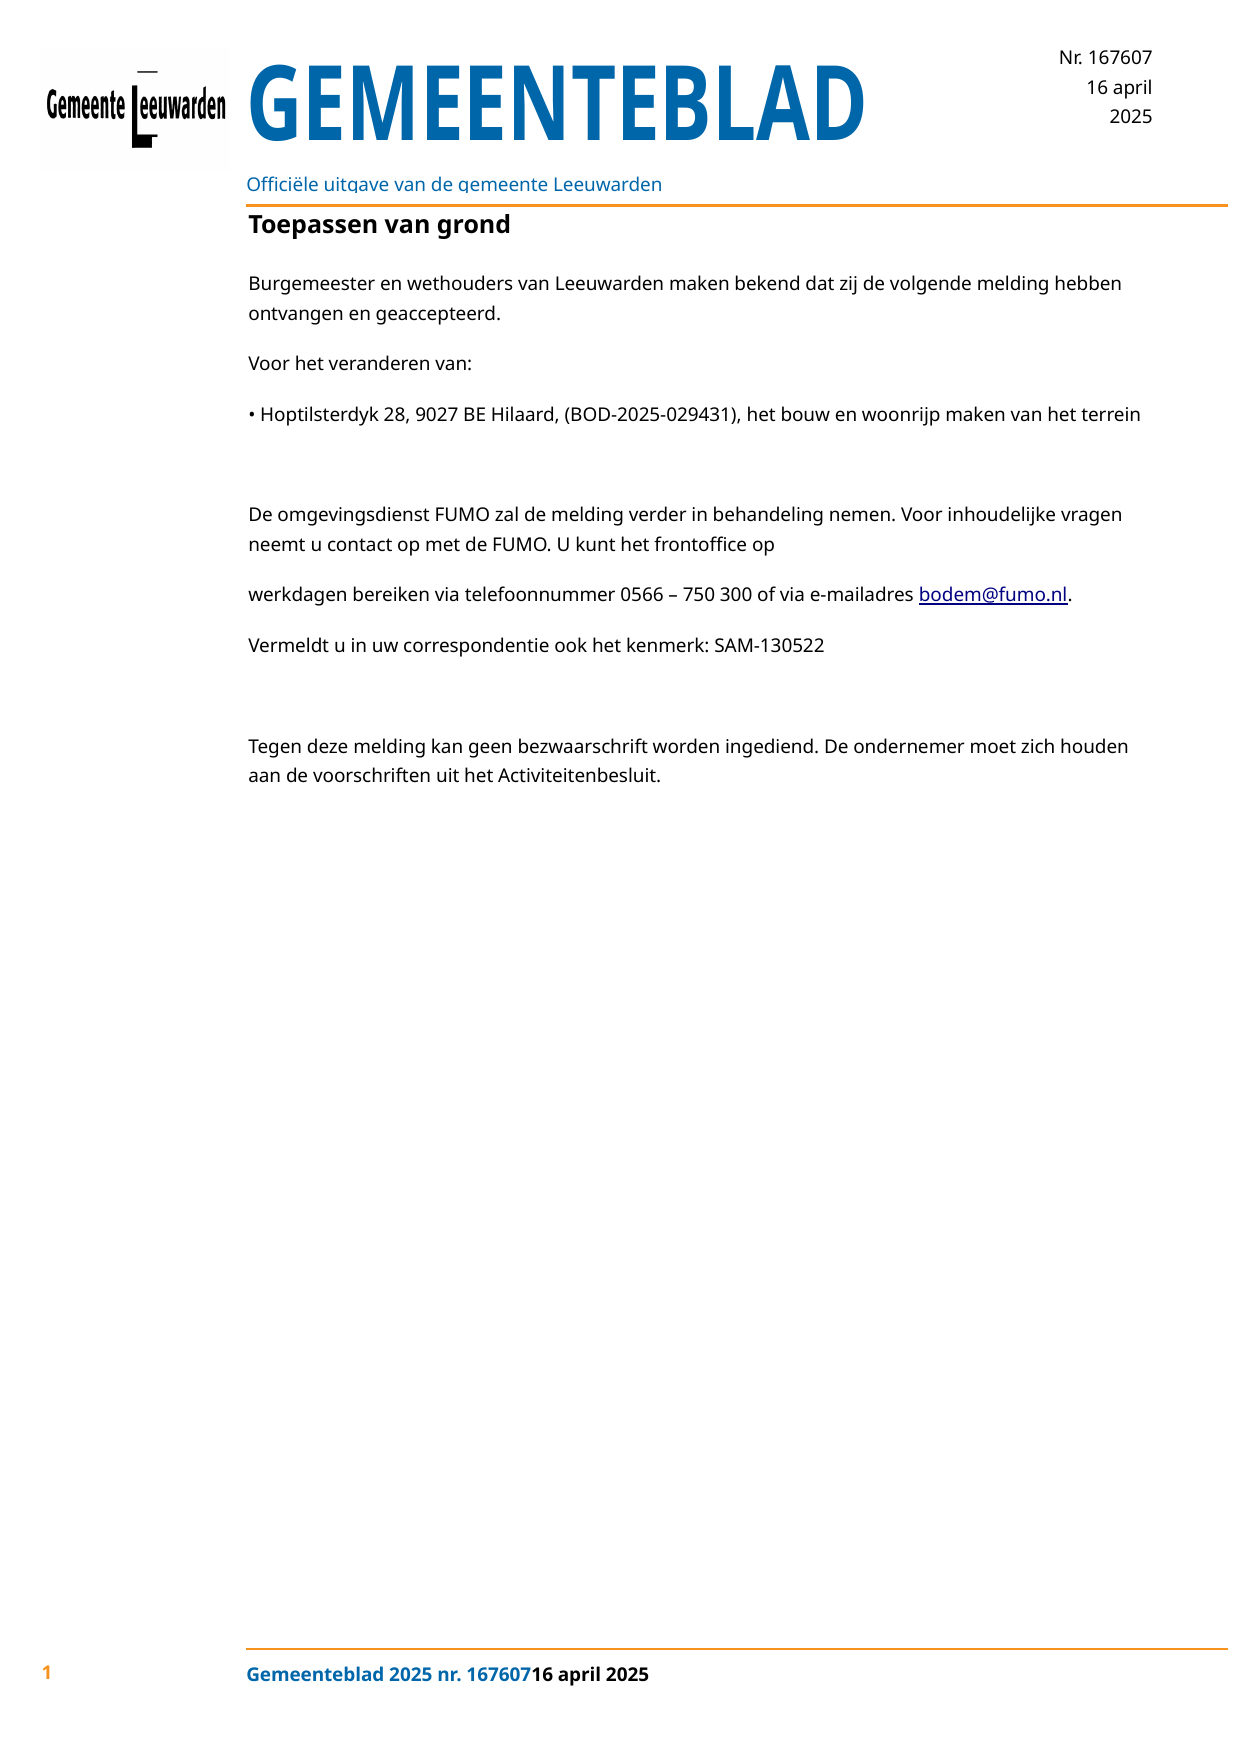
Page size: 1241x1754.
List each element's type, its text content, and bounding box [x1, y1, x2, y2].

text werkdagen bereiken via telefoonnummer 0566 – 750 300 of via e-mailadres bodem@fumo.nl. [248, 582, 1152, 607]
text De omgevingsdienst FUMO zal de melding verder in behandeling nemen. Voor inhoudelijke vragen neemt u contact op met de FUMO. U kunt het frontoffice op [248, 502, 1152, 557]
text Tegen deze melding kan geen bezwaarschrift worden ingediend. De ondernemer moet zich houden aan de voorschriften uit het Activiteitenbesluit. [248, 733, 1152, 788]
text Vermeldt u in uw correspondentie ook het kenmerk: SAM-130522 [248, 632, 1152, 658]
text • Hoptilsterdyk 28, 9027 BE Hilaard, (BOD-2025-029431), het bouw en woonrijp maken van het terrein [248, 401, 1152, 426]
text Burgemeester en wethouders van Leeuwarden maken bekend dat zij de volgende melding hebben ontvangen en geaccepteerd. [248, 270, 1152, 326]
picture [41, 47, 231, 172]
text Toepassen van grond [248, 207, 1152, 241]
text Voor het veranderen van: [248, 350, 1152, 376]
